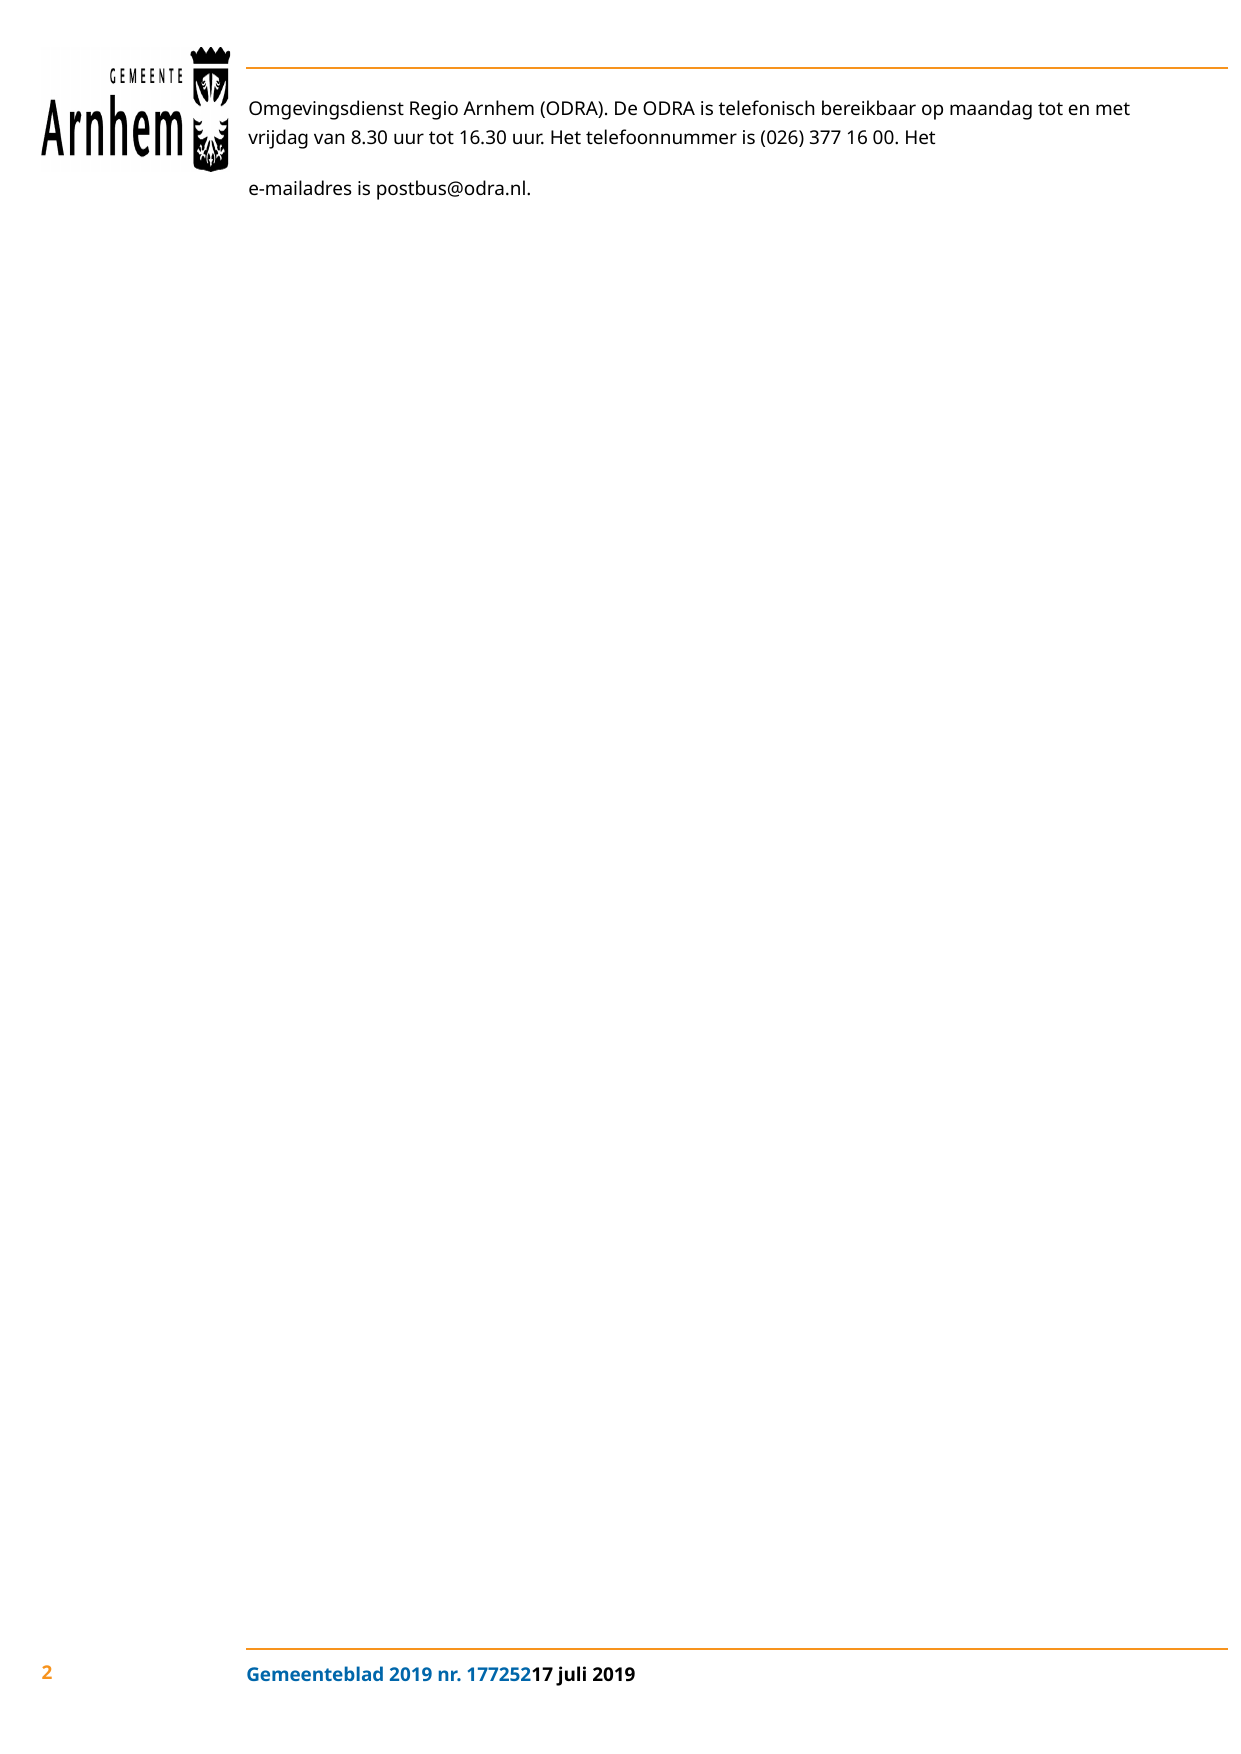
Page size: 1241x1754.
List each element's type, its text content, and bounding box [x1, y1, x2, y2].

text Omgevingsdienst Regio Arnhem (ODRA). De ODRA is telefonisch bereikbaar op maandag tot en met vrijdag van 8.30 uur tot 16.30 uur. Het telefoonnummer is (026) 377 16 00. Het [248, 95, 1152, 150]
text e-mailadres is postbus@odra.nl. [248, 175, 1152, 201]
picture [41, 47, 231, 172]
